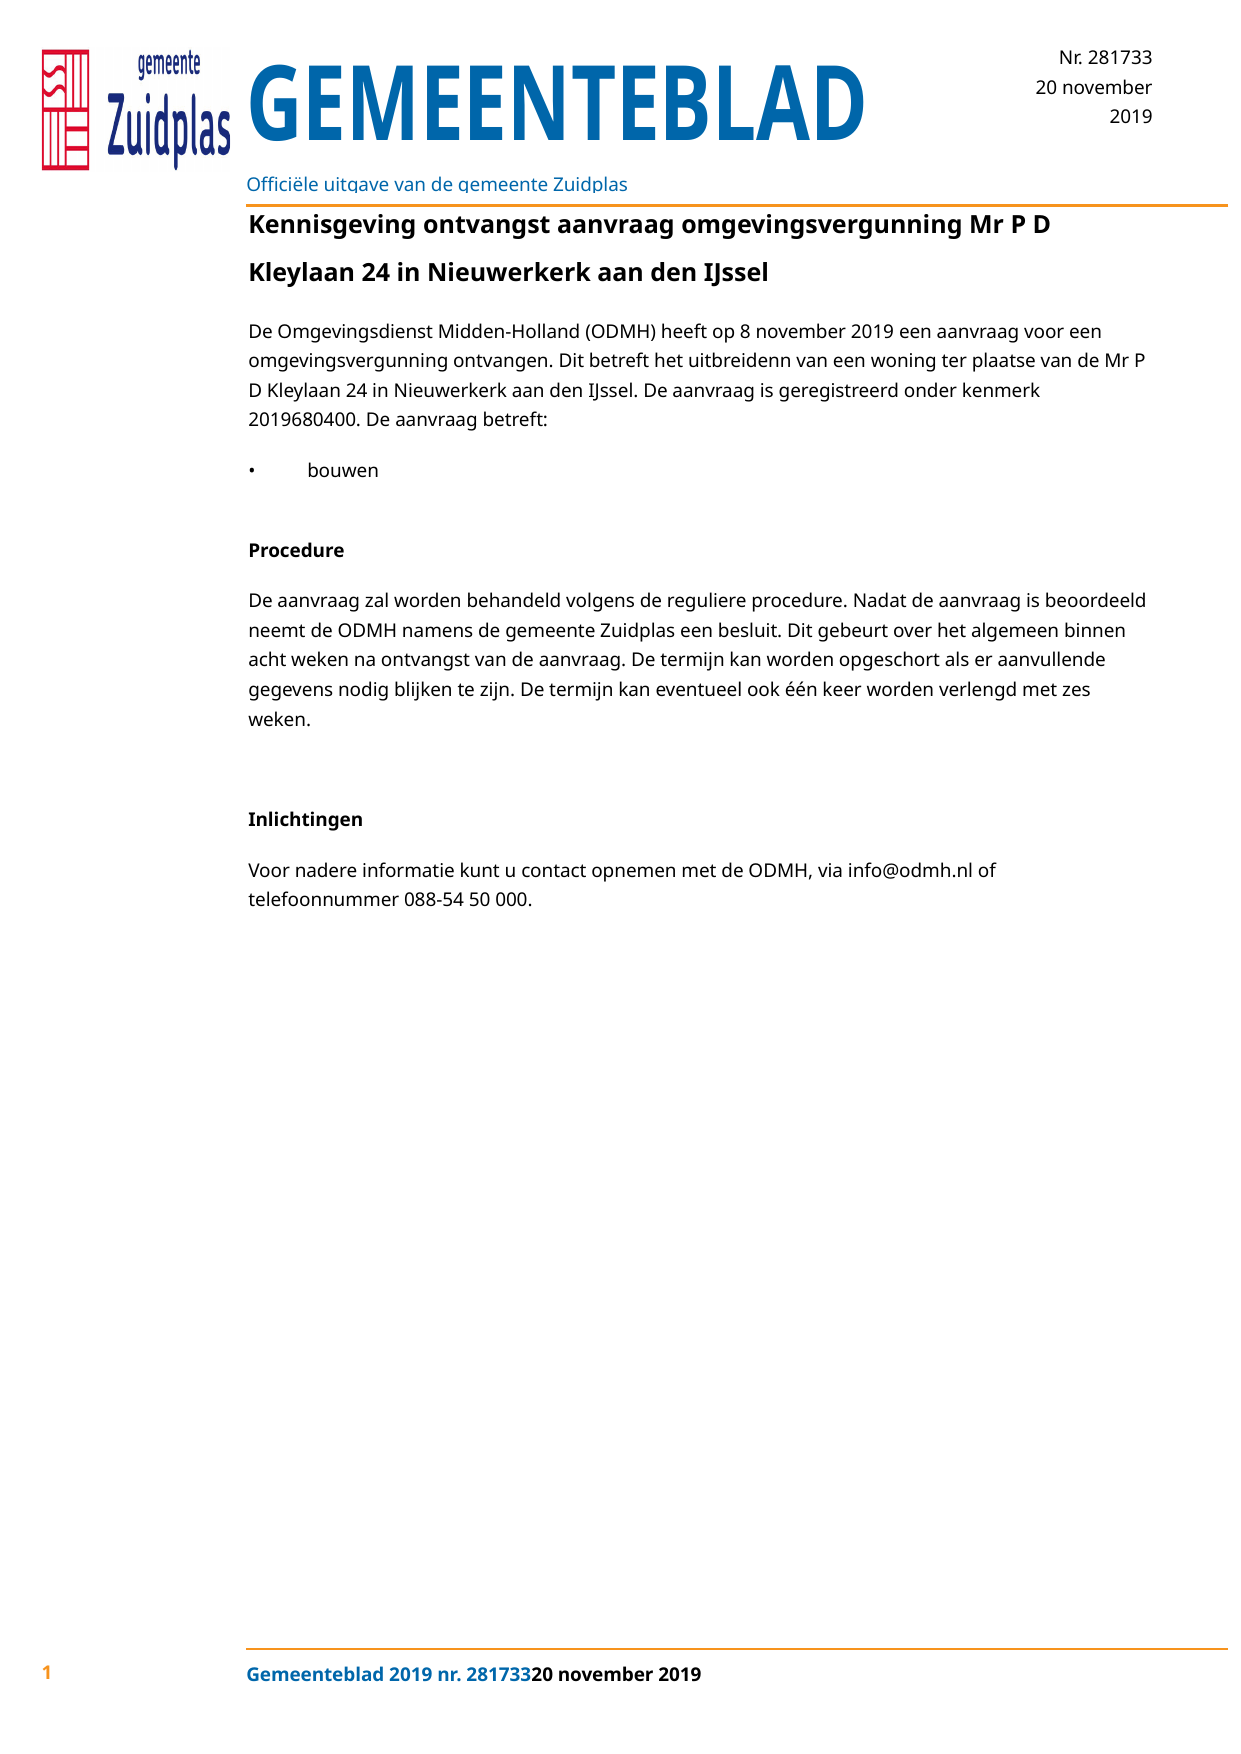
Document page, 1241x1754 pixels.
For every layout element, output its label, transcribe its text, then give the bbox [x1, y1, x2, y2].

text Kennisgeving ontvangst aanvraag omgevingsvergunning Mr P D Kleylaan 24 in Nieuwerkerk aan den IJssel [248, 207, 1152, 288]
text De Omgevingsdienst Midden-Holland (ODMH) heeft op 8 november 2019 een aanvraag voor een omgevingsvergunning ontvangen. Dit betreft het uitbreidenn van een woning ter plaatse van de Mr P D Kleylaan 24 in Nieuwerkerk aan den IJssel. De aanvraag is geregistreerd onder kenmerk 2019680400. De aanvraag betreft: [248, 318, 1152, 432]
text Inlichtingen [248, 807, 1152, 832]
picture [41, 47, 231, 172]
list bouwen [248, 457, 1152, 483]
text Procedure [248, 537, 1152, 563]
text Voor nadere informatie kunt u contact opnemen met de ODMH, via info@odmh.nl of telefoonnummer 088-54 50 000. [248, 857, 1152, 912]
text De aanvraag zal worden behandeld volgens de reguliere procedure. Nadat de aanvraag is beoordeeld neemt de ODMH namens de gemeente Zuidplas een besluit. Dit gebeurt over het algemeen binnen acht weken na ontvangst van de aanvraag. De termijn kan worden opgeschort als er aanvullende gegevens nodig blijken te zijn. De termijn kan eventueel ook één keer worden verlengd met zes weken. [248, 587, 1152, 732]
